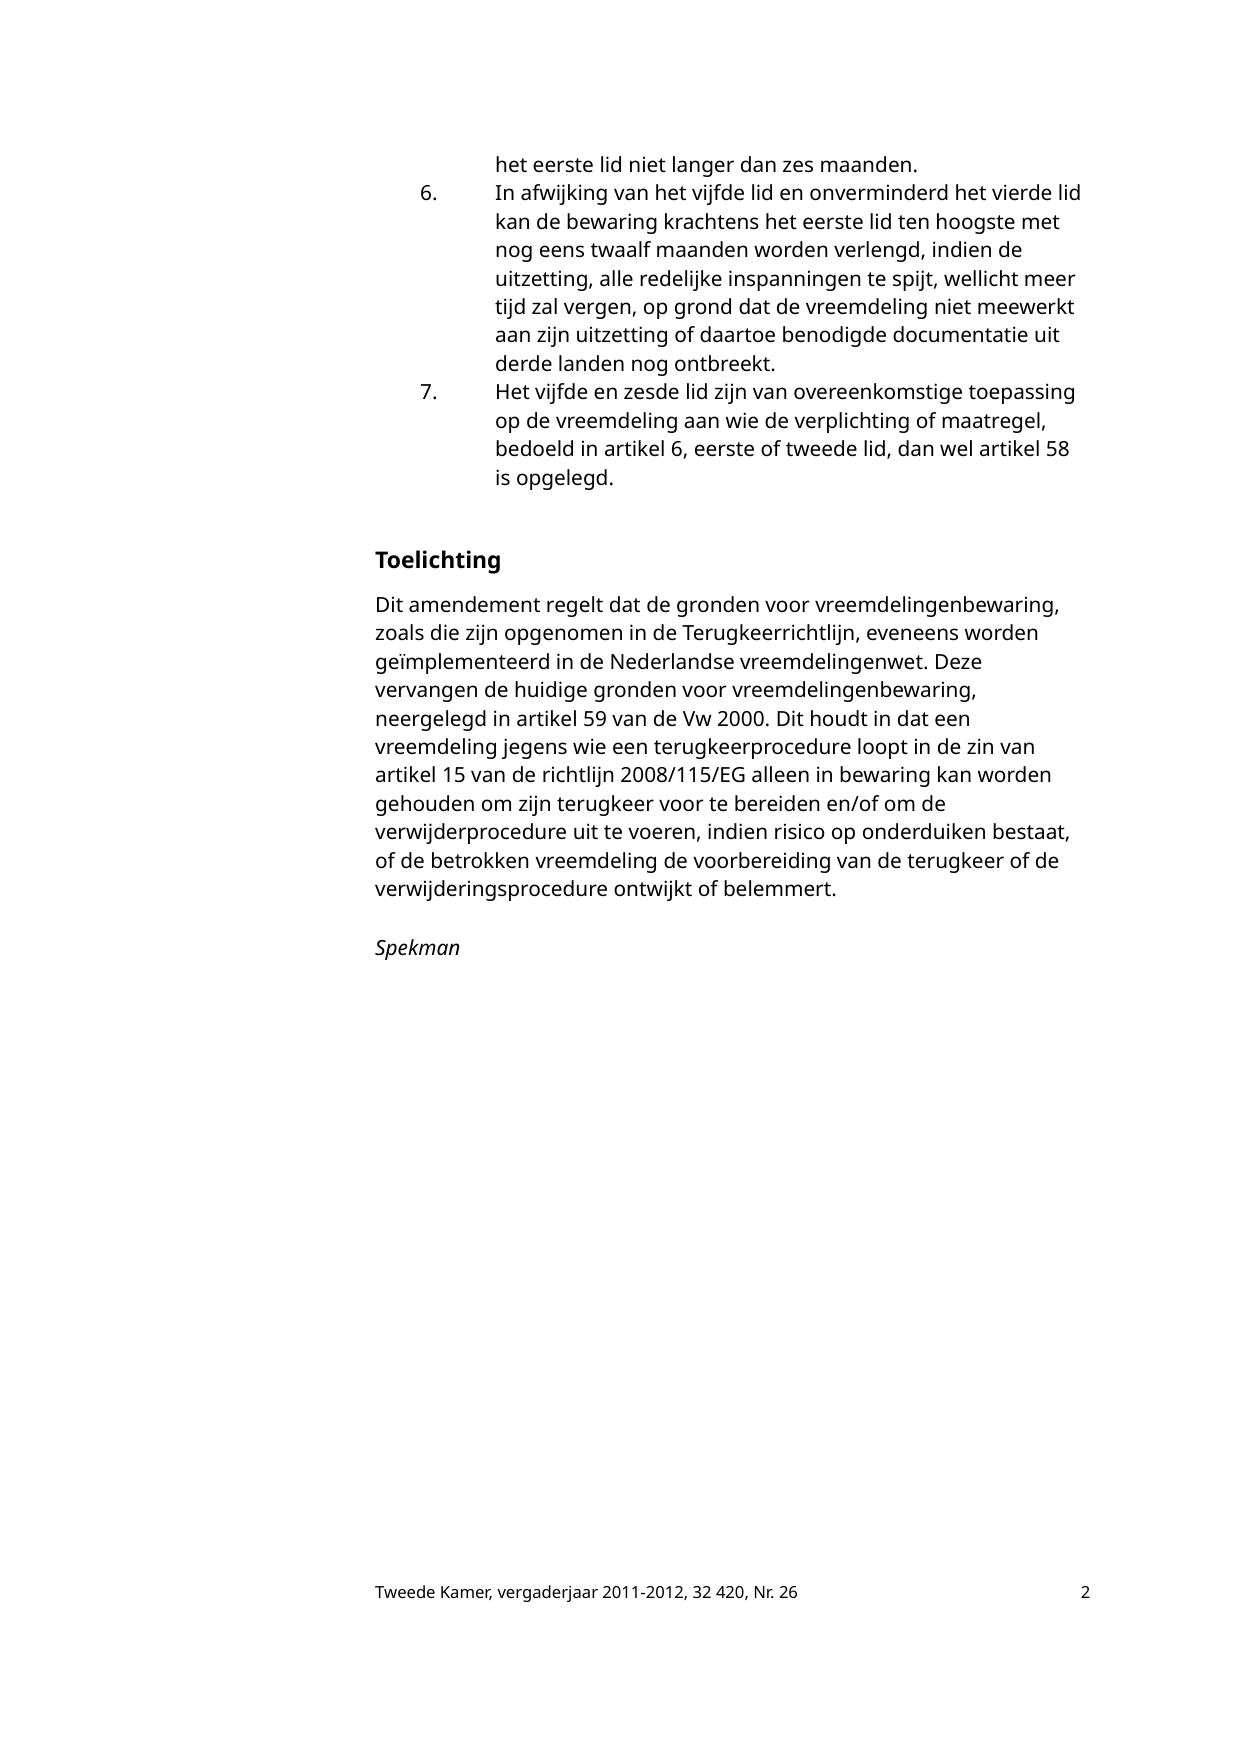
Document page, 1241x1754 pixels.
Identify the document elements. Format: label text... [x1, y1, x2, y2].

list In afwijking van het vijfde lid en onverminderd het vierde lid kan de bewaring krachtens het eerste lid ten hoogste met nog eens twaalf maanden worden verlengd, indien de uitzetting, alle redelijke inspanningen te spijt, wellicht meer tijd zal vergen, op grond dat de vreemdeling niet meewerkt aan zijn uitzetting of daartoe benodigde documentatie uit derde landen nog ontbreekt. [420, 178, 1090, 377]
text Spekman [375, 933, 1090, 961]
list Het vijfde en zesde lid zijn van overeenkomstige toepassing op de vreemdeling aan wie de verplichting of maatregel, bedoeld in artikel 6, eerste of tweede lid, dan wel artikel 58 is opgelegd. [420, 377, 1090, 491]
text Dit amendement regelt dat de gronden voor vreemdelingenbewaring, zoals die zijn opgenomen in de Terugkeerrichtlijn, eveneens worden geïmplementeerd in de Nederlandse vreemdelingenwet. Deze vervangen de huidige gronden voor vreemdelingenbewaring, neergelegd in artikel 59 van de Vw 2000. Dit houdt in dat een vreemdeling jegens wie een terugkeerprocedure loopt in de zin van artikel 15 van de richtlijn 2008/115/EG alleen in bewaring kan worden gehouden om zijn terugkeer voor te bereiden en/of om de verwijderprocedure uit te voeren, indien risico op onderduiken bestaat, of de betrokken vreemdeling de voorbereiding van de terugkeer of de verwijderingsprocedure ontwijkt of belemmert. [375, 590, 1090, 903]
list het eerste lid niet langer dan zes maanden. [420, 150, 1090, 178]
subtitle Toelichting [375, 544, 1090, 575]
